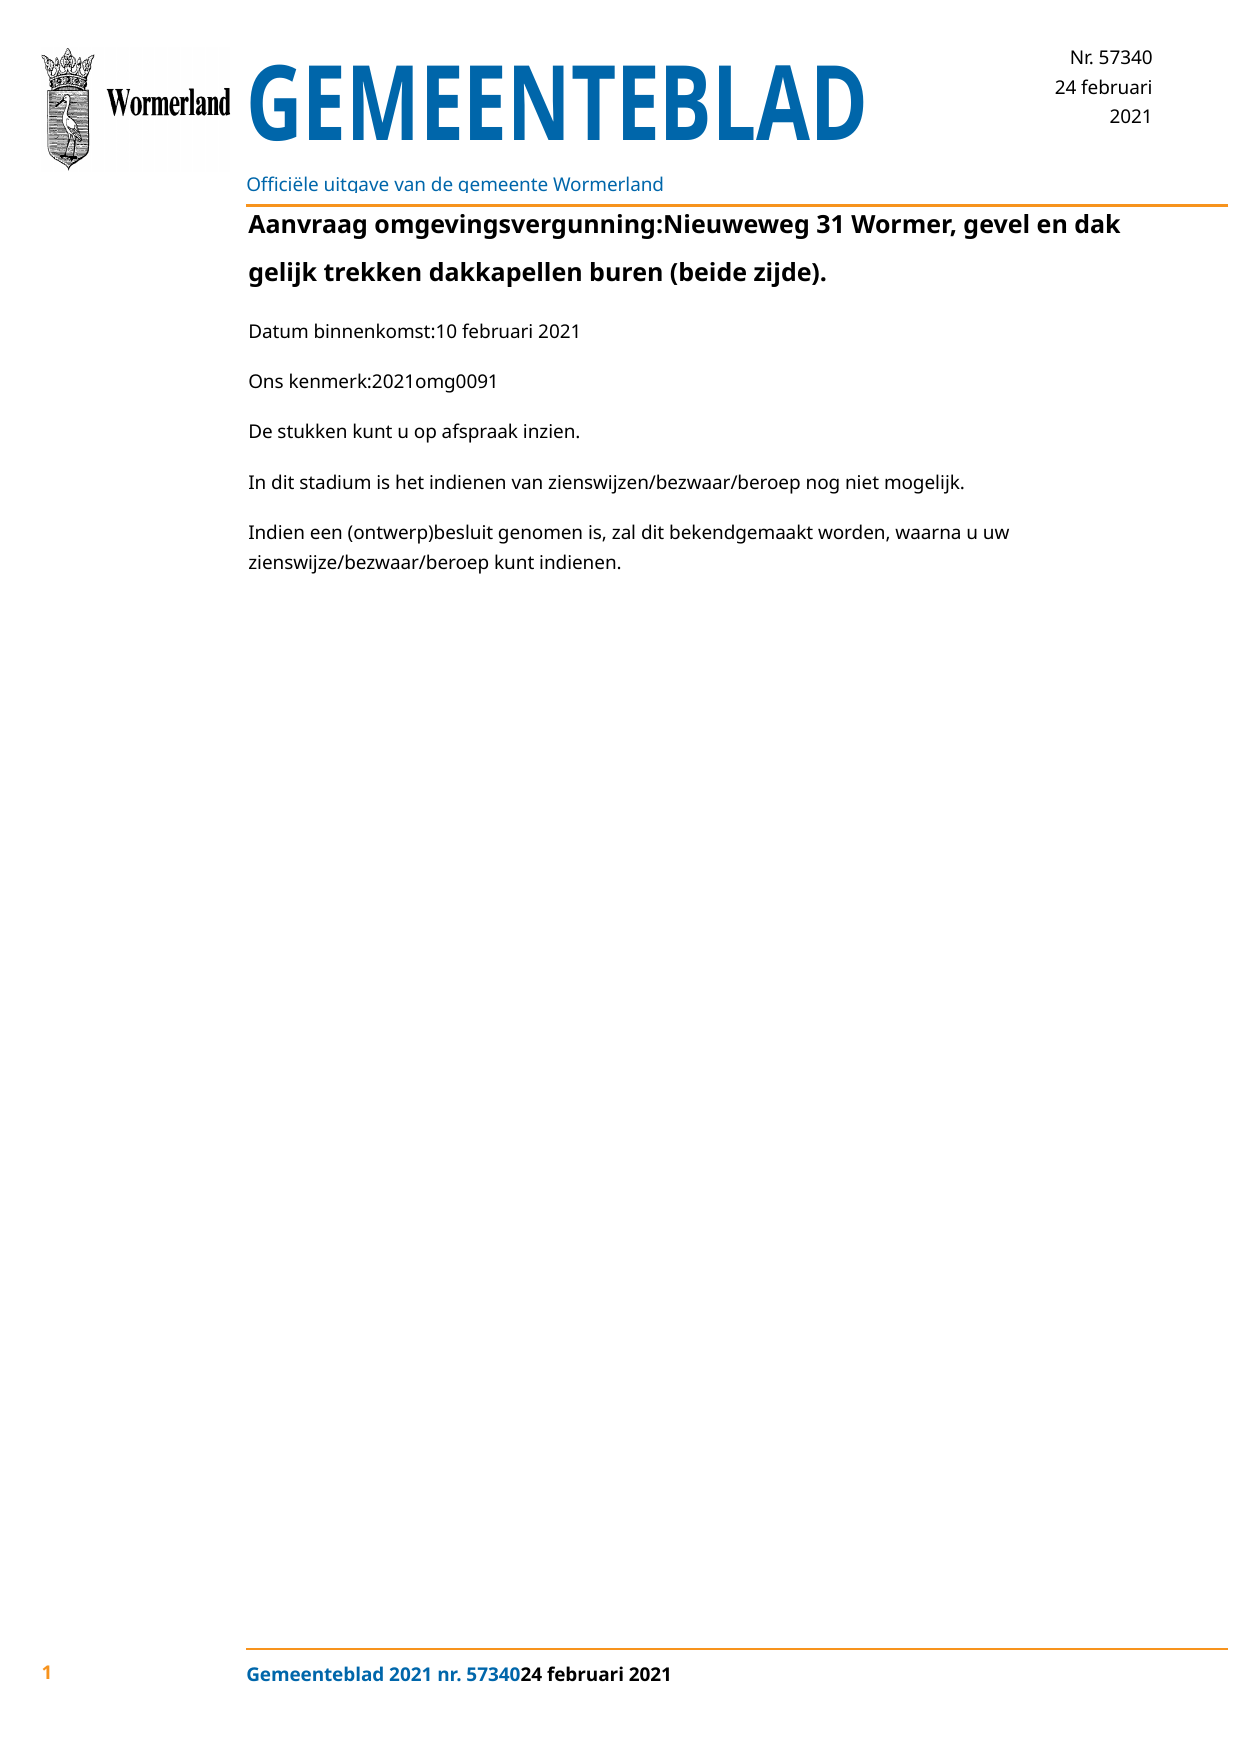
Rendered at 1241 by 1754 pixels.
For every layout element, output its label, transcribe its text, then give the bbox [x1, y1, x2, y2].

text Indien een (ontwerp)besluit genomen is, zal dit bekendgemaakt worden, waarna u uw zienswijze/bezwaar/beroep kunt indienen. [248, 519, 1152, 575]
text Datum binnenkomst:10 februari 2021 [248, 318, 1152, 344]
picture [41, 47, 231, 172]
text In dit stadium is het indienen van zienswijzen/bezwaar/beroep nog niet mogelijk. [248, 469, 1152, 495]
text Aanvraag omgevingsvergunning:Nieuweweg 31 Wormer, gevel en dak gelijk trekken dakkapellen buren (beide zijde). [248, 207, 1152, 288]
text De stukken kunt u op afspraak inzien. [248, 419, 1152, 444]
text Ons kenmerk:2021omg0091 [248, 368, 1152, 394]
